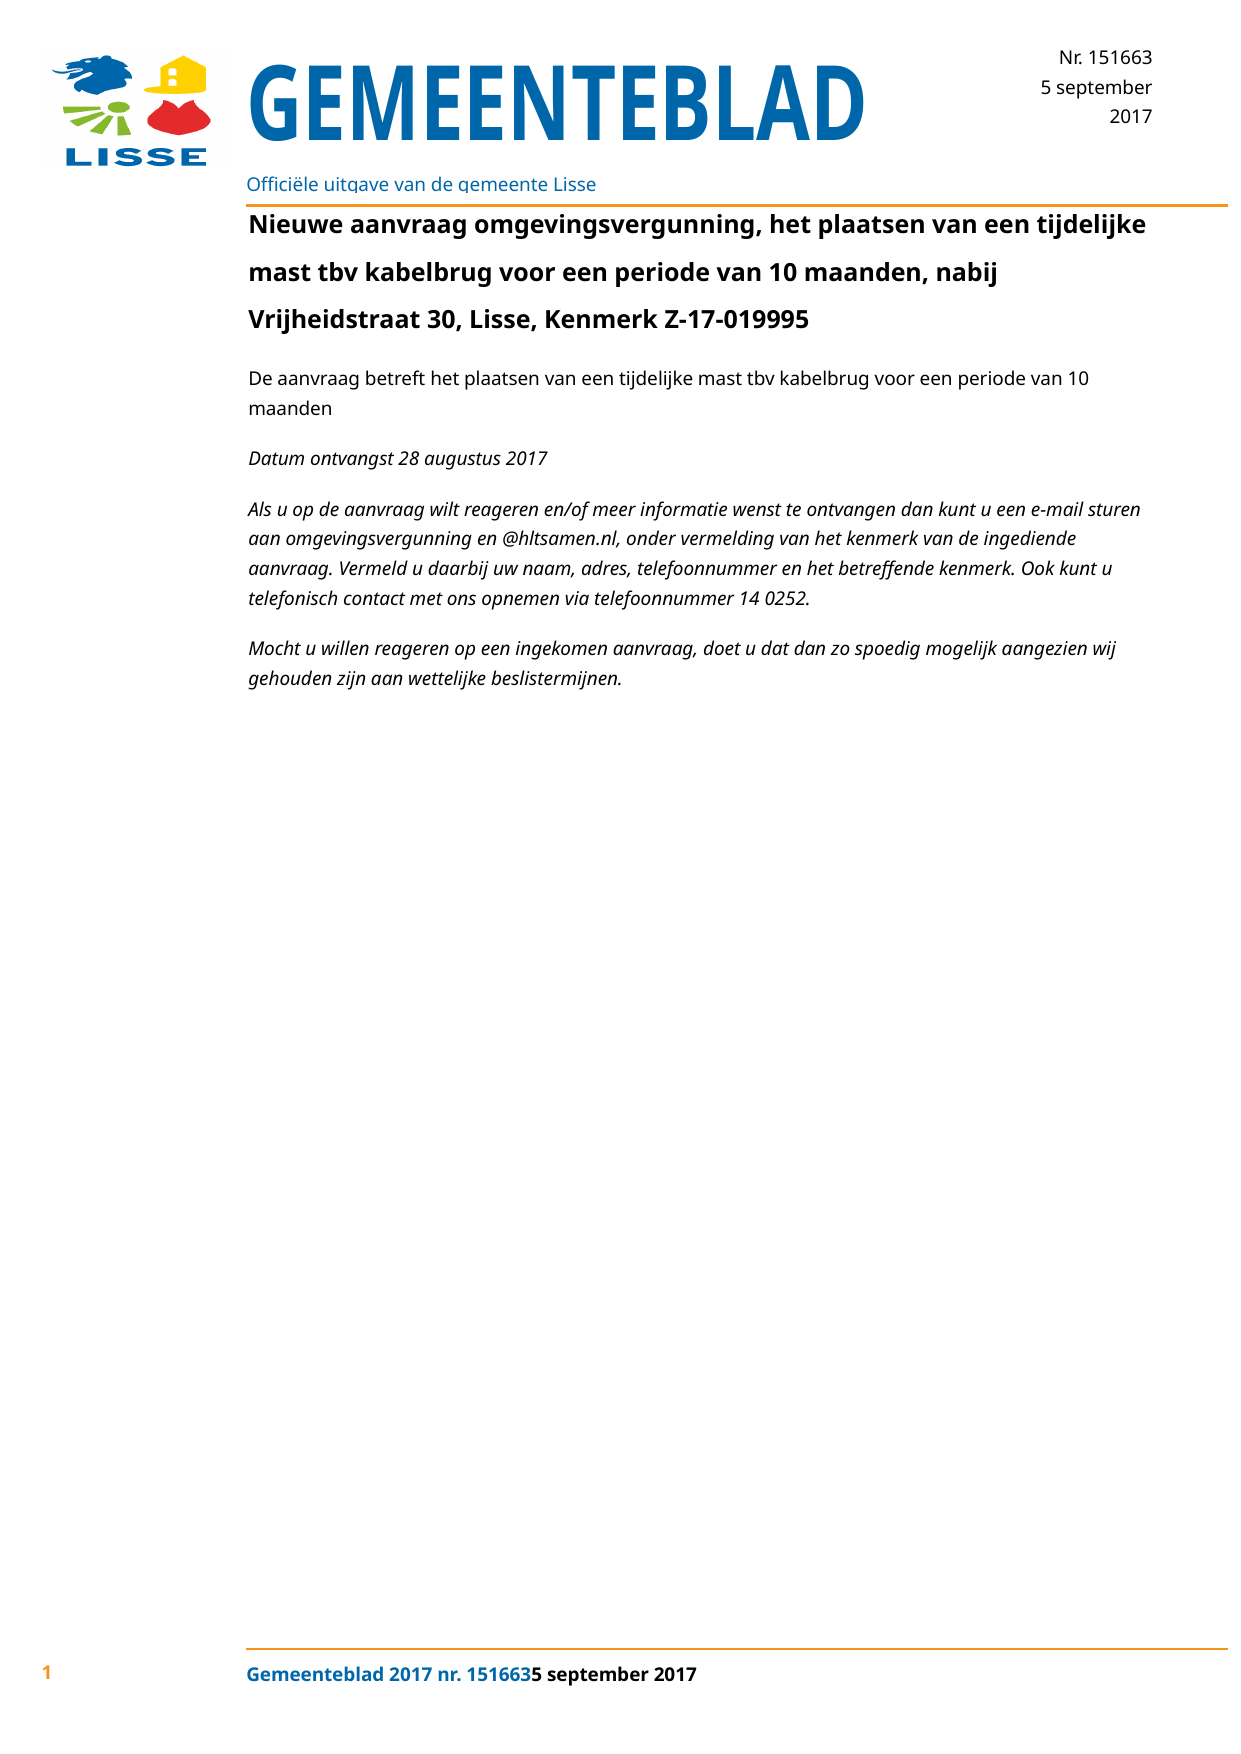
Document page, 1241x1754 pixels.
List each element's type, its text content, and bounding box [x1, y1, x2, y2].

picture [41, 47, 231, 172]
text Datum ontvangst 28 augustus 2017 [248, 446, 1152, 471]
text De aanvraag betreft het plaatsen van een tijdelijke mast tbv kabelbrug voor een periode van 10 maanden [248, 366, 1152, 421]
text Mocht u willen reageren op een ingekomen aanvraag, doet u dat dan zo spoedig mogelijk aangezien wij gehouden zijn aan wettelijke beslistermijnen. [248, 635, 1152, 690]
text Nieuwe aanvraag omgevingsvergunning, het plaatsen van een tijdelijke mast tbv kabelbrug voor een periode van 10 maanden, nabij Vrijheidstraat 30, Lisse, Kenmerk Z-17-019995 [248, 207, 1152, 336]
text Als u op de aanvraag wilt reageren en/of meer informatie wenst te ontvangen dan kunt u een e-mail sturen aan omgevingsvergunning en @hltsamen.nl, onder vermelding van het kenmerk van de ingediende aanvraag. Vermeld u daarbij uw naam, adres, telefoonnummer en het betreffende kenmerk. Ook kunt u telefonisch contact met ons opnemen via telefoonnummer 14 0252. [248, 496, 1152, 610]
